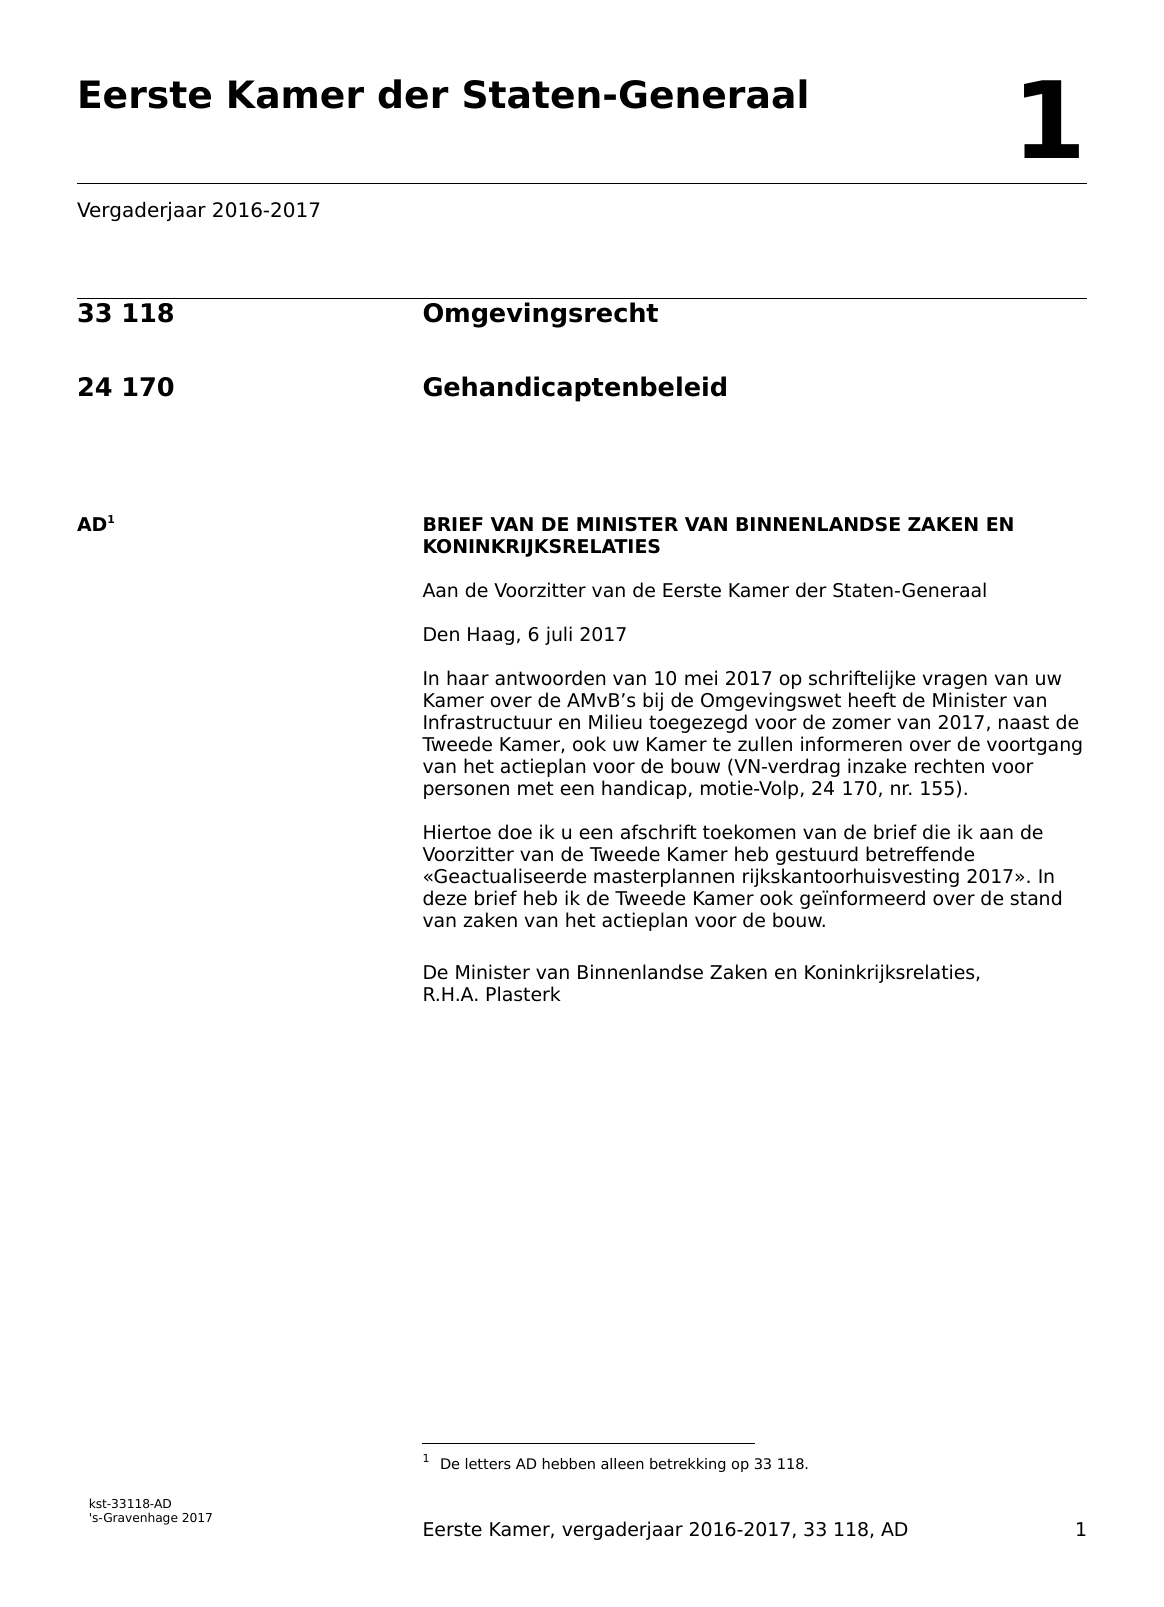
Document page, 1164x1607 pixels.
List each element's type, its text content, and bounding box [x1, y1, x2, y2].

subtitle 24 170 Gehandicaptenbeleid [77, 373, 1087, 403]
text Hiertoe doe ik u een afschrift toekomen van de brief die ik aan de Voorzitter van de Tweede Kamer heb gestuurd betreffende «Geactualiseerde masterplannen rijkskantoorhuisvesting 2017». In deze brief heb ik de Tweede Kamer ook geïnformeerd over de stand van zaken van het actieplan voor de bouw. [422, 822, 1087, 932]
table_cell Vergaderjaar 2016-2017 [77, 184, 1087, 298]
text Den Haag, 6 juli 2017 [422, 624, 1087, 646]
text kst-33118-AD [88, 1497, 323, 1511]
text Aan de Voorzitter van de Eerste Kamer der Staten-Generaal [422, 580, 1087, 602]
text De Minister van Binnenlandse Zaken en Koninkrijksrelaties, R.H.A. Plasterk [422, 962, 1087, 1006]
subtitle 33 118 Omgevingsrecht [77, 299, 1087, 329]
text In haar antwoorden van 10 mei 2017 op schriftelijke vragen van uw Kamer over de AMvB’s bij de Omgevingswet heeft de Minister van Infrastructuur en Milieu toegezegd voor de zomer van 2017, naast de Tweede Kamer, ook uw Kamer te zullen informeren over de voortgang van het actieplan voor de bouw (VN-verdrag inzake rechten voor personen met een handicap, motie-Volp, 24 170, nr. 155). [422, 668, 1087, 800]
text 's-Gravenhage 2017 [88, 1511, 323, 1525]
text De letters AD hebben alleen betrekking op 33 118. [422, 1452, 1087, 1474]
table_header Eerste Kamer der Staten-Generaal [77, 59, 886, 183]
subtitle AD BRIEF VAN DE MINISTER VAN BINNENLANDSE ZAKEN EN KONINKRIJKSRELATIES [77, 514, 1087, 558]
table_header 1 [886, 59, 1087, 183]
